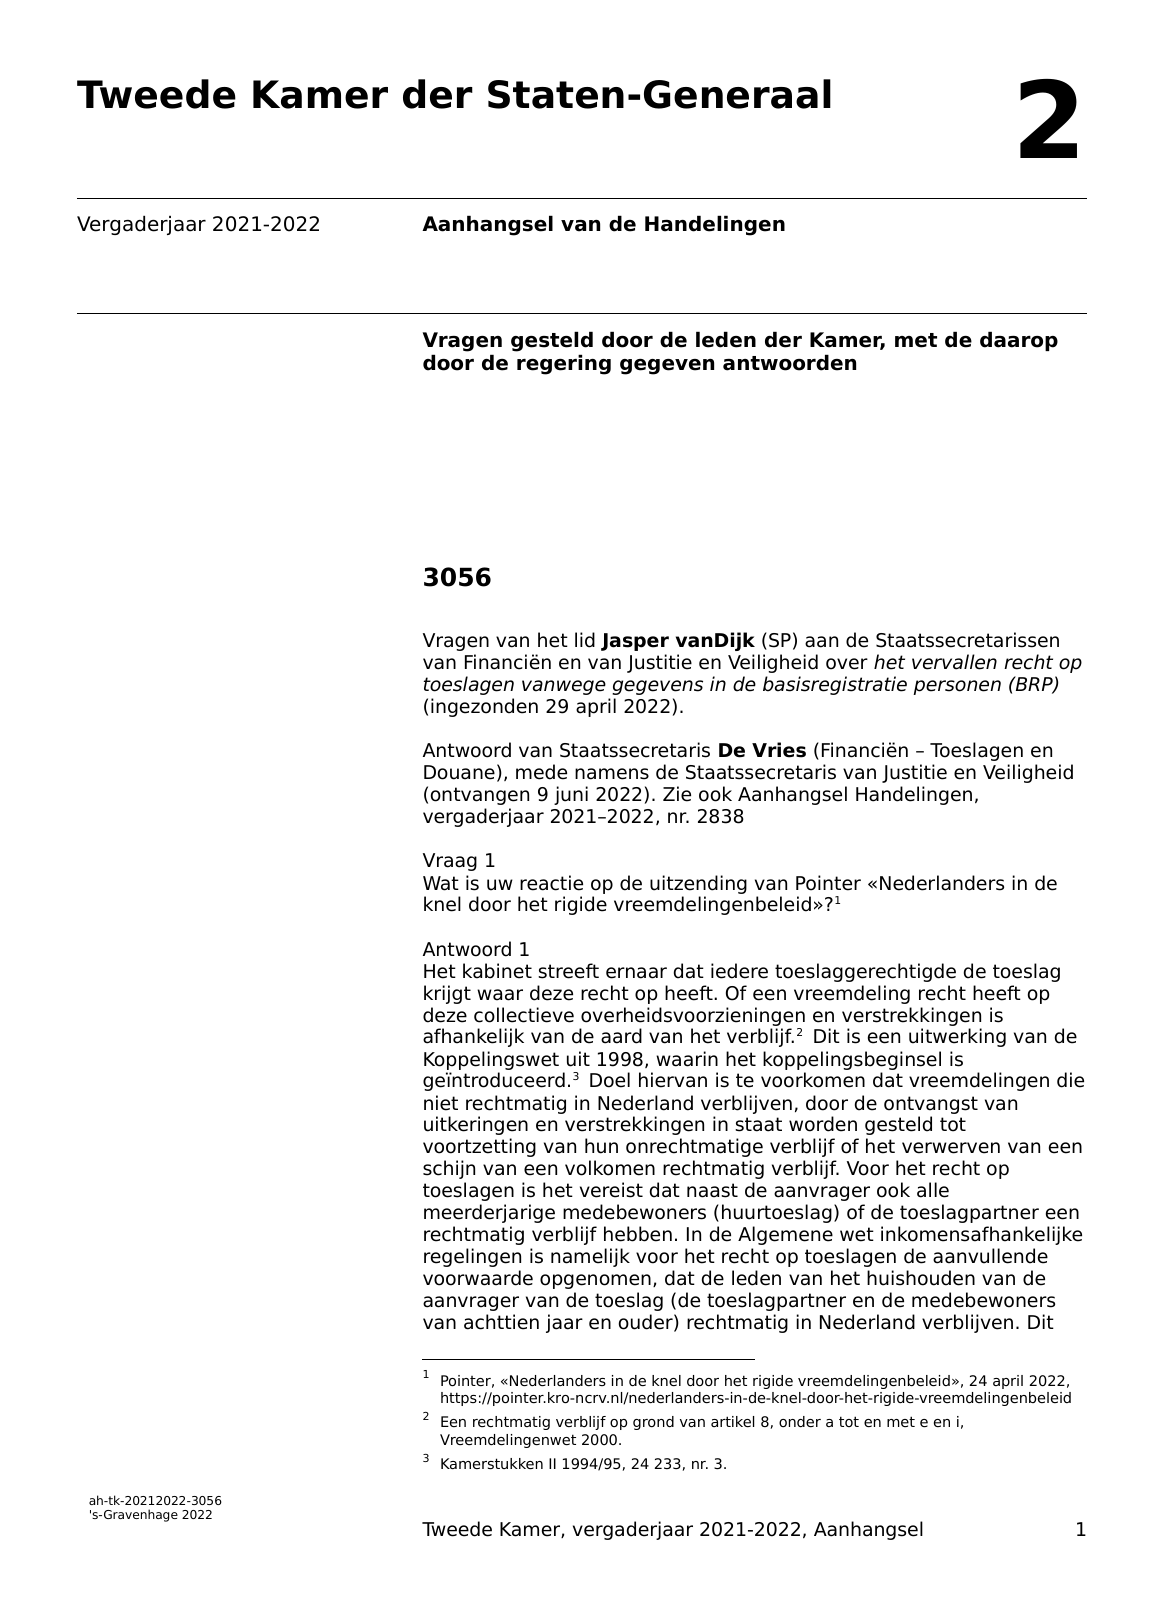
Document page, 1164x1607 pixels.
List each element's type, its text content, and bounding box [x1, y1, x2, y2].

text Vragen van het lid Jasper vanDijk (SP) aan de Staatssecretarissen van Financiën en van Justitie en Veiligheid over het vervallen recht op toeslagen vanwege gegevens in de basisregistratie personen (BRP) (ingezonden 29 april 2022). [422, 630, 1087, 718]
text Vraag 1 [422, 850, 1087, 872]
table_cell Vragen gesteld door de leden der Kamer, met de daarop door de regering gegeven antwoorden [422, 314, 1087, 375]
table_cell [77, 314, 422, 375]
text Antwoord 1 [422, 938, 1087, 961]
table_header 2 [886, 59, 1087, 198]
table_cell Aanhangsel van de Handelingen [422, 199, 1087, 313]
table_header Tweede Kamer der Staten-Generaal [77, 59, 886, 198]
text 's-Gravenhage 2022 [88, 1508, 323, 1522]
text Antwoord van Staatssecretaris De Vries (Financiën – Toeslagen en Douane), mede namens de Staatssecretaris van Justitie en Veiligheid (ontvangen 9 juni 2022). Zie ook Aanhangsel Handelingen, vergaderjaar 2021–2022, nr. 2838 [422, 740, 1087, 828]
text 3056 [422, 563, 1087, 592]
text ah-tk-20212022-3056 [88, 1494, 323, 1508]
text Het kabinet streeft ernaar dat iedere toeslaggerechtigde de toeslag krijgt waar deze recht op heeft. Of een vreemdeling recht heeft op deze collectieve overheidsvoorzieningen en verstrekkingen is afhankelijk van de aard van het verblijf. Dit is een uitwerking van de Koppelingswet uit 1998, waarin het koppelingsbeginsel is geïntroduceerd. Doel hiervan is te voorkomen dat vreemdelingen die niet rechtmatig in Nederland verblijven, door de ontvangst van uitkeringen en verstrekkingen in staat worden gesteld tot voortzetting van hun onrechtmatige verblijf of het verwerven van een schijn van een volkomen rechtmatig verblijf. Voor het recht op toeslagen is het vereist dat naast de aanvrager ook alle meerderjarige medebewoners (huurtoeslag) of de toeslagpartner een rechtmatig verblijf hebben. In de Algemene wet inkomensafhankelijke regelingen is namelijk voor het recht op toeslagen de aanvullende voorwaarde opgenomen, dat de leden van het huishouden van de aanvrager van de toeslag (de toeslagpartner en de medebewoners van achttien jaar en ouder) rechtmatig in Nederland verblijven. Dit [422, 961, 1087, 1334]
text Wat is uw reactie op de uitzending van Pointer «Nederlanders in de knel door het rigide vreemdelingenbeleid»? [422, 872, 1087, 916]
text Pointer, «Nederlanders in de knel door het rigide vreemdelingenbeleid», 24 april 2022, https://pointer.kro-ncrv.nl/nederlanders-in-de-knel-door-het-rigide-vreemdelingenbeleid [422, 1368, 1087, 1407]
table_cell Vergaderjaar 2021-2022 [77, 199, 422, 313]
text Kamerstukken II 1994/95, 24 233, nr. 3. [422, 1452, 1087, 1474]
text Een rechtmatig verblijf op grond van artikel 8, onder a tot en met e en i, Vreemdelingenwet 2000. [422, 1410, 1087, 1449]
